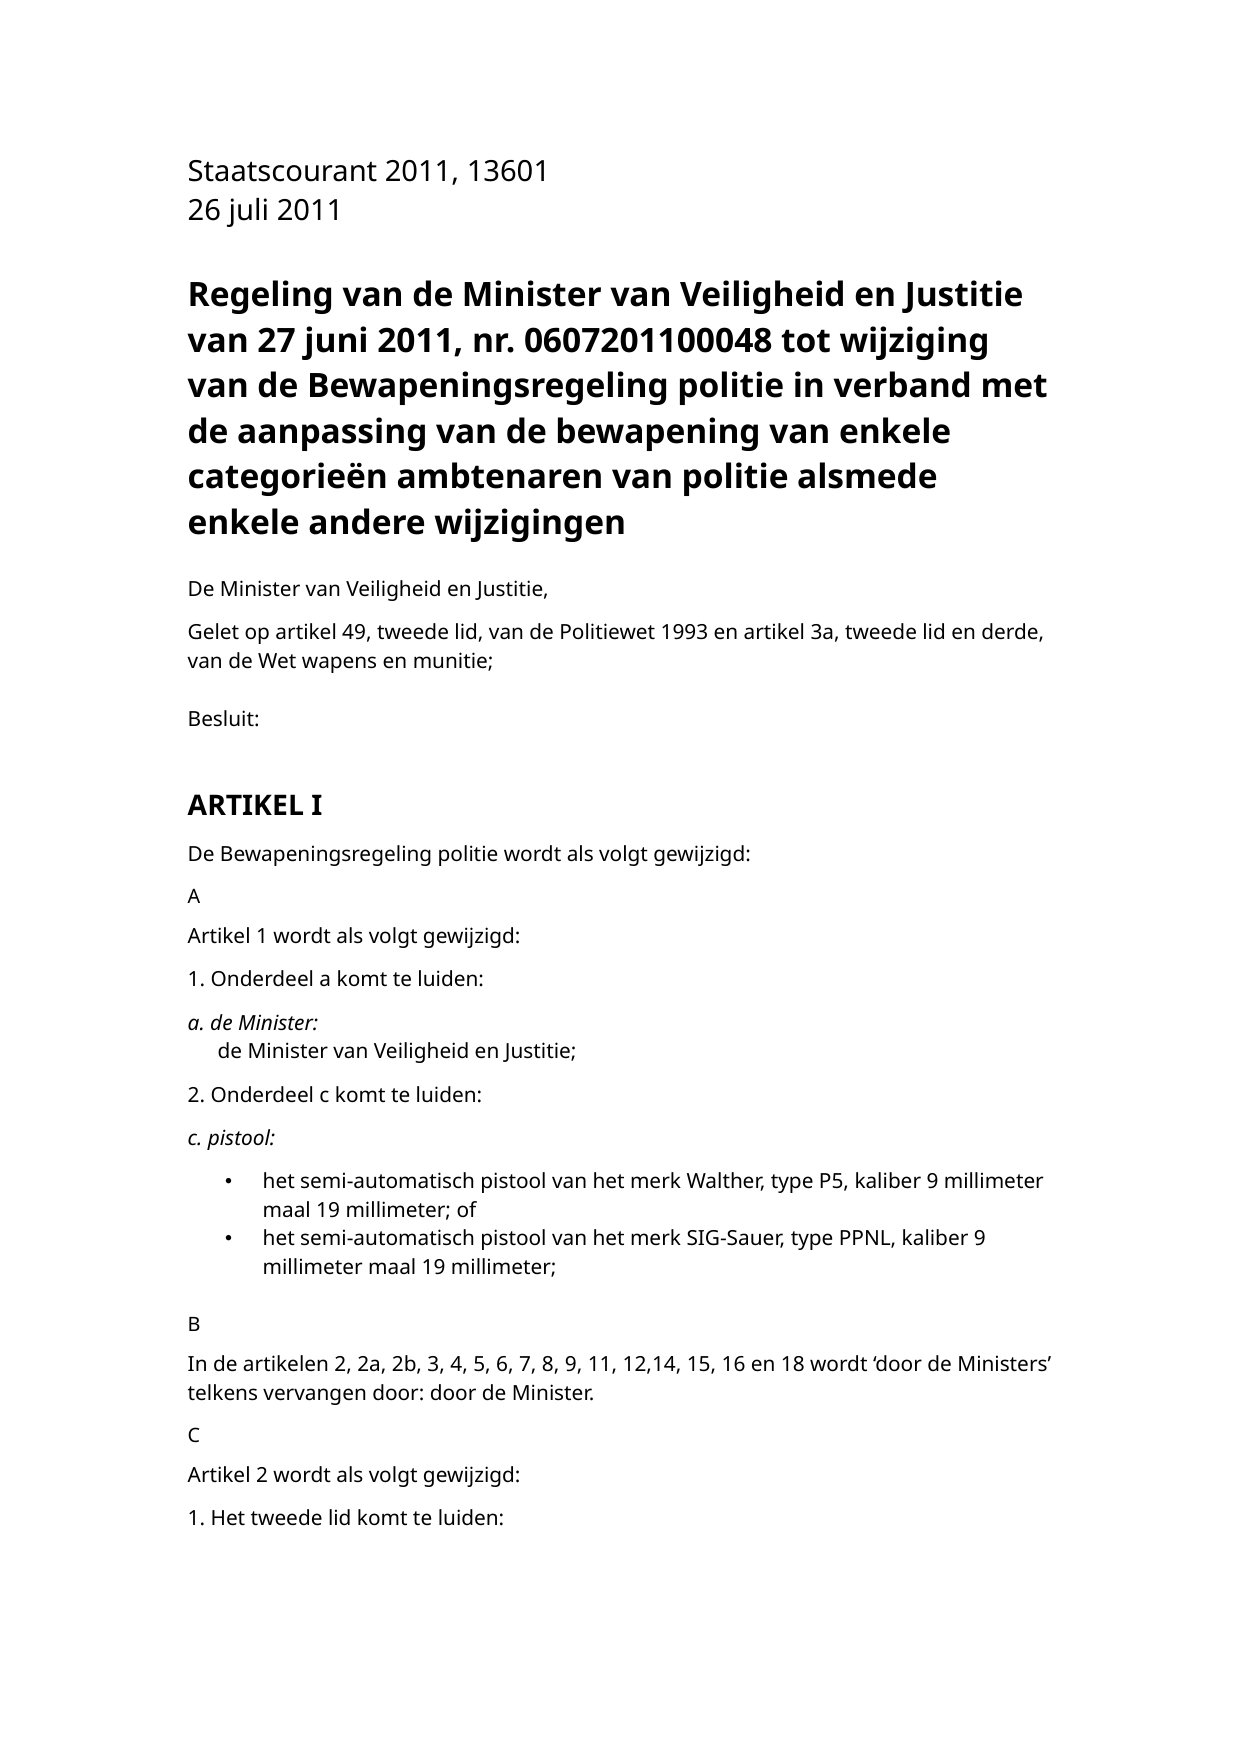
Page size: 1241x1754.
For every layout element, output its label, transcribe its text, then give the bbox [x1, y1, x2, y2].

text 1. Onderdeel a komt te luiden: [187, 964, 1053, 993]
text a. de Minister: [187, 1008, 1053, 1036]
text De Bewapeningsregeling politie wordt als volgt gewijzigd: [187, 839, 1053, 867]
text In de artikelen 2, 2a, 2b, 3, 4, 5, 6, 7, 8, 9, 11, 12,14, 15, 16 en 18 wordt ‘door de Ministers’ telkens vervangen door: door de Minister. [187, 1349, 1053, 1406]
text 2. Onderdeel c komt te luiden: [187, 1080, 1053, 1108]
text Besluit: [187, 704, 1053, 733]
text c. pistool: [187, 1123, 1053, 1152]
list het semi-automatisch pistool van het merk SIG-Sauer, type PPNL, kaliber 9 millimeter maal 19 millimeter; [225, 1223, 1053, 1280]
text Artikel 1 wordt als volgt gewijzigd: [187, 921, 1053, 949]
text Staatscourant 2011, 13601 [187, 150, 1053, 190]
text Artikel 2 wordt als volgt gewijzigd: [187, 1460, 1053, 1488]
text 26 juli 2011 [187, 190, 1053, 229]
text de Minister van Veiligheid en Justitie; [217, 1036, 1053, 1065]
text Gelet op artikel 49, tweede lid, van de Politiewet 1993 en artikel 3a, tweede lid en derde, van de Wet wapens en munitie; [187, 617, 1053, 674]
list het semi-automatisch pistool van het merk Walther, type P5, kaliber 9 millimeter maal 19 millimeter; of [225, 1167, 1053, 1223]
subtitle Regeling van de Minister van Veiligheid en Justitie van 27 juni 2011, nr. 0607201100048 tot wijziging van de Bewapeningsregeling politie in verband met de aanpassing van de bewapening van enkele categorieën ambtenaren van politie alsmede enkele andere wijzigingen [187, 271, 1053, 544]
subtitle ARTIKEL I [187, 785, 1053, 824]
text De Minister van Veiligheid en Justitie, [187, 574, 1053, 602]
text 1. Het tweede lid komt te luiden: [187, 1503, 1053, 1532]
text A [187, 882, 1053, 909]
text C [187, 1421, 1053, 1448]
text B [187, 1310, 1053, 1337]
